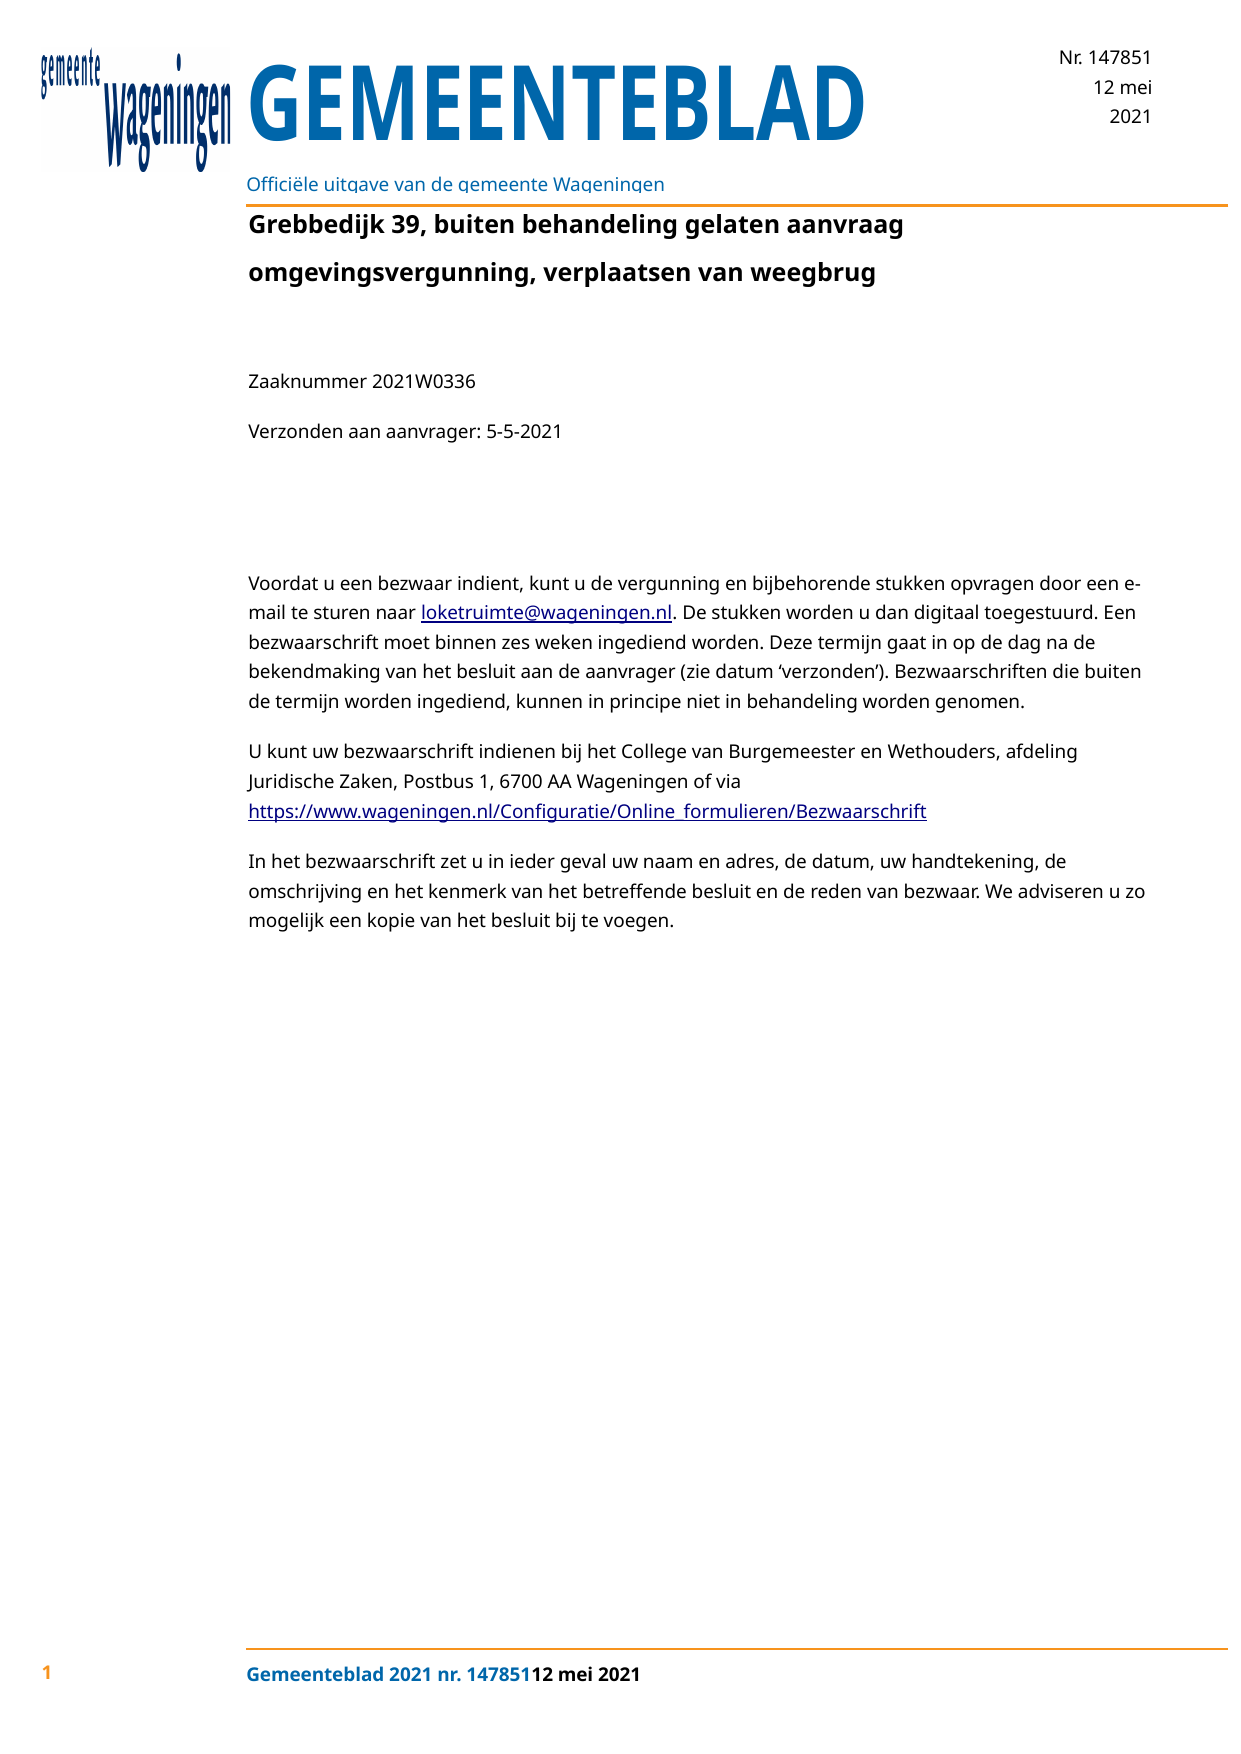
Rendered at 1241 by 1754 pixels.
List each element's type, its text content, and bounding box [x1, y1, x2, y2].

text In het bezwaarschrift zet u in ieder geval uw naam en adres, de datum, uw handtekening, de omschrijving en het kenmerk van het betreffende besluit en de reden van bezwaar. We adviseren u zo mogelijk een kopie van het besluit bij te voegen. [248, 848, 1152, 933]
text Zaaknummer 2021W0336 [248, 368, 1152, 394]
text U kunt uw bezwaarschrift indienen bij het College van Burgemeester en Wethouders, afdeling Juridische Zaken, Postbus 1, 6700 AA Wageningen of via https://www.wageningen.nl/Configuratie/Online_formulieren/Bezwaarschrift [248, 739, 1152, 824]
picture [41, 47, 231, 172]
text Voordat u een bezwaar indient, kunt u de vergunning en bijbehorende stukken opvragen door een e-mail te sturen naar loketruimte@wageningen.nl. De stukken worden u dan digitaal toegestuurd. Een bezwaarschrift moet binnen zes weken ingediend worden. Deze termijn gaat in op de dag na de bekendmaking van het besluit aan de aanvrager (zie datum ‘verzonden’). Bezwaarschriften die buiten de termijn worden ingediend, kunnen in principe niet in behandeling worden genomen. [248, 570, 1152, 714]
text Verzonden aan aanvrager: 5-5-2021 [248, 419, 1152, 444]
text Grebbedijk 39, buiten behandeling gelaten aanvraag omgevingsvergunning, verplaatsen van weegbrug [248, 207, 1152, 288]
